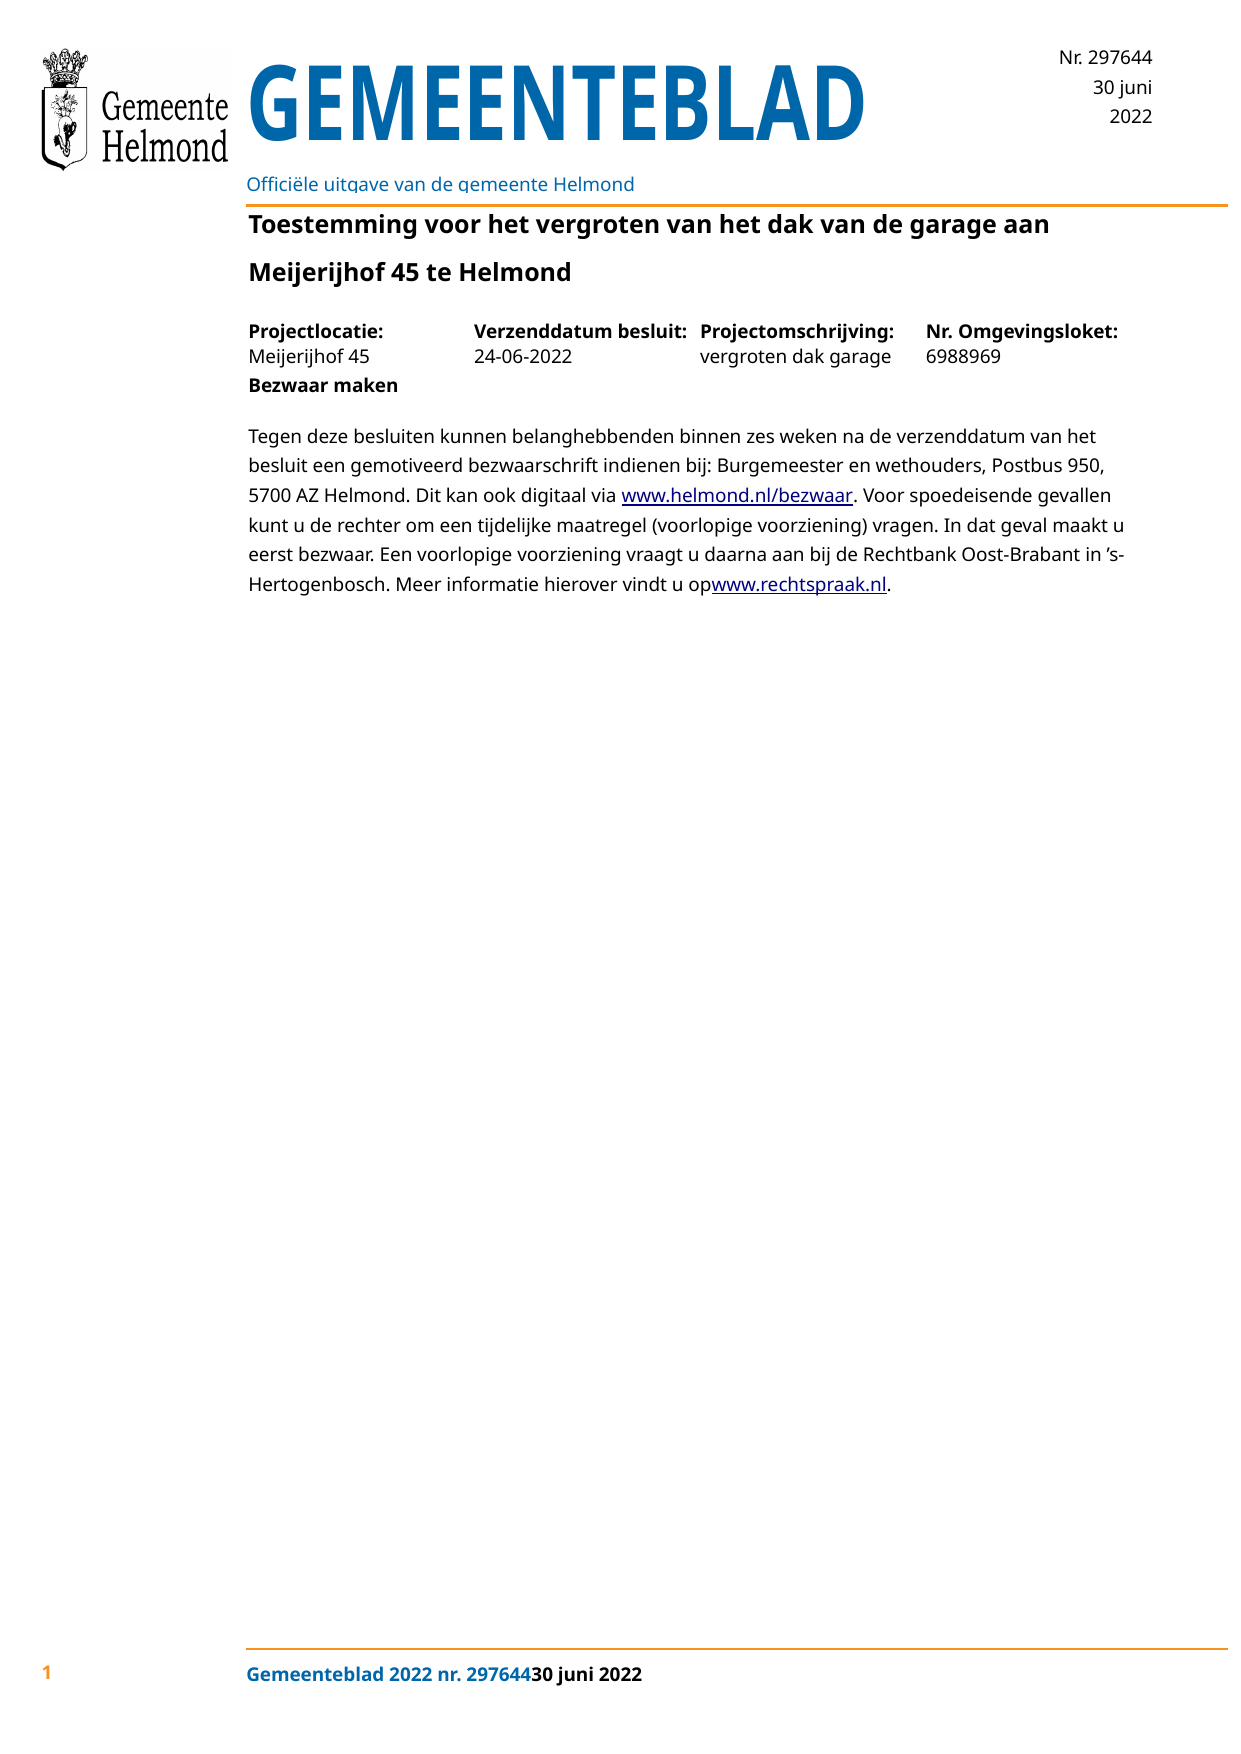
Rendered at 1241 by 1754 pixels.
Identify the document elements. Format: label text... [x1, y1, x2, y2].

picture [41, 47, 231, 172]
table_cell vergroten dak garage [700, 344, 926, 369]
table_header Verzenddatum besluit: [474, 318, 700, 344]
text Tegen deze besluiten kunnen belanghebbenden binnen zes weken na de verzenddatum van het besluit een gemotiveerd bezwaarschrift indienen bij: Burgemeester en wethouders, Postbus 950, 5700 AZ Helmond. Dit kan ook digitaal via www.helmond.nl/bezwaar. Voor spoedeisende gevallen kunt u de rechter om een tijdelijke maatregel (voorlopige voorziening) vragen. In dat geval maakt u eerst bezwaar. Een voorlopige voorziening vraagt u daarna aan bij de Rechtbank Oost-Brabant in ’s-Hertogenbosch. Meer informatie hierover vindt u opwww.rechtspraak.nl. [248, 423, 1152, 597]
table_cell 24-06-2022 [474, 344, 700, 369]
table_header Projectomschrijving: [700, 318, 926, 344]
text Toestemming voor het vergroten van het dak van de garage aan Meijerijhof 45 te Helmond [248, 207, 1152, 288]
table_cell 6988969 [926, 344, 1152, 369]
table_header Projectlocatie: [248, 318, 474, 344]
table_header Nr. Omgevingsloket: [926, 318, 1152, 344]
table_cell Meijerijhof 45 [248, 344, 474, 369]
text Bezwaar maken [248, 373, 1152, 398]
